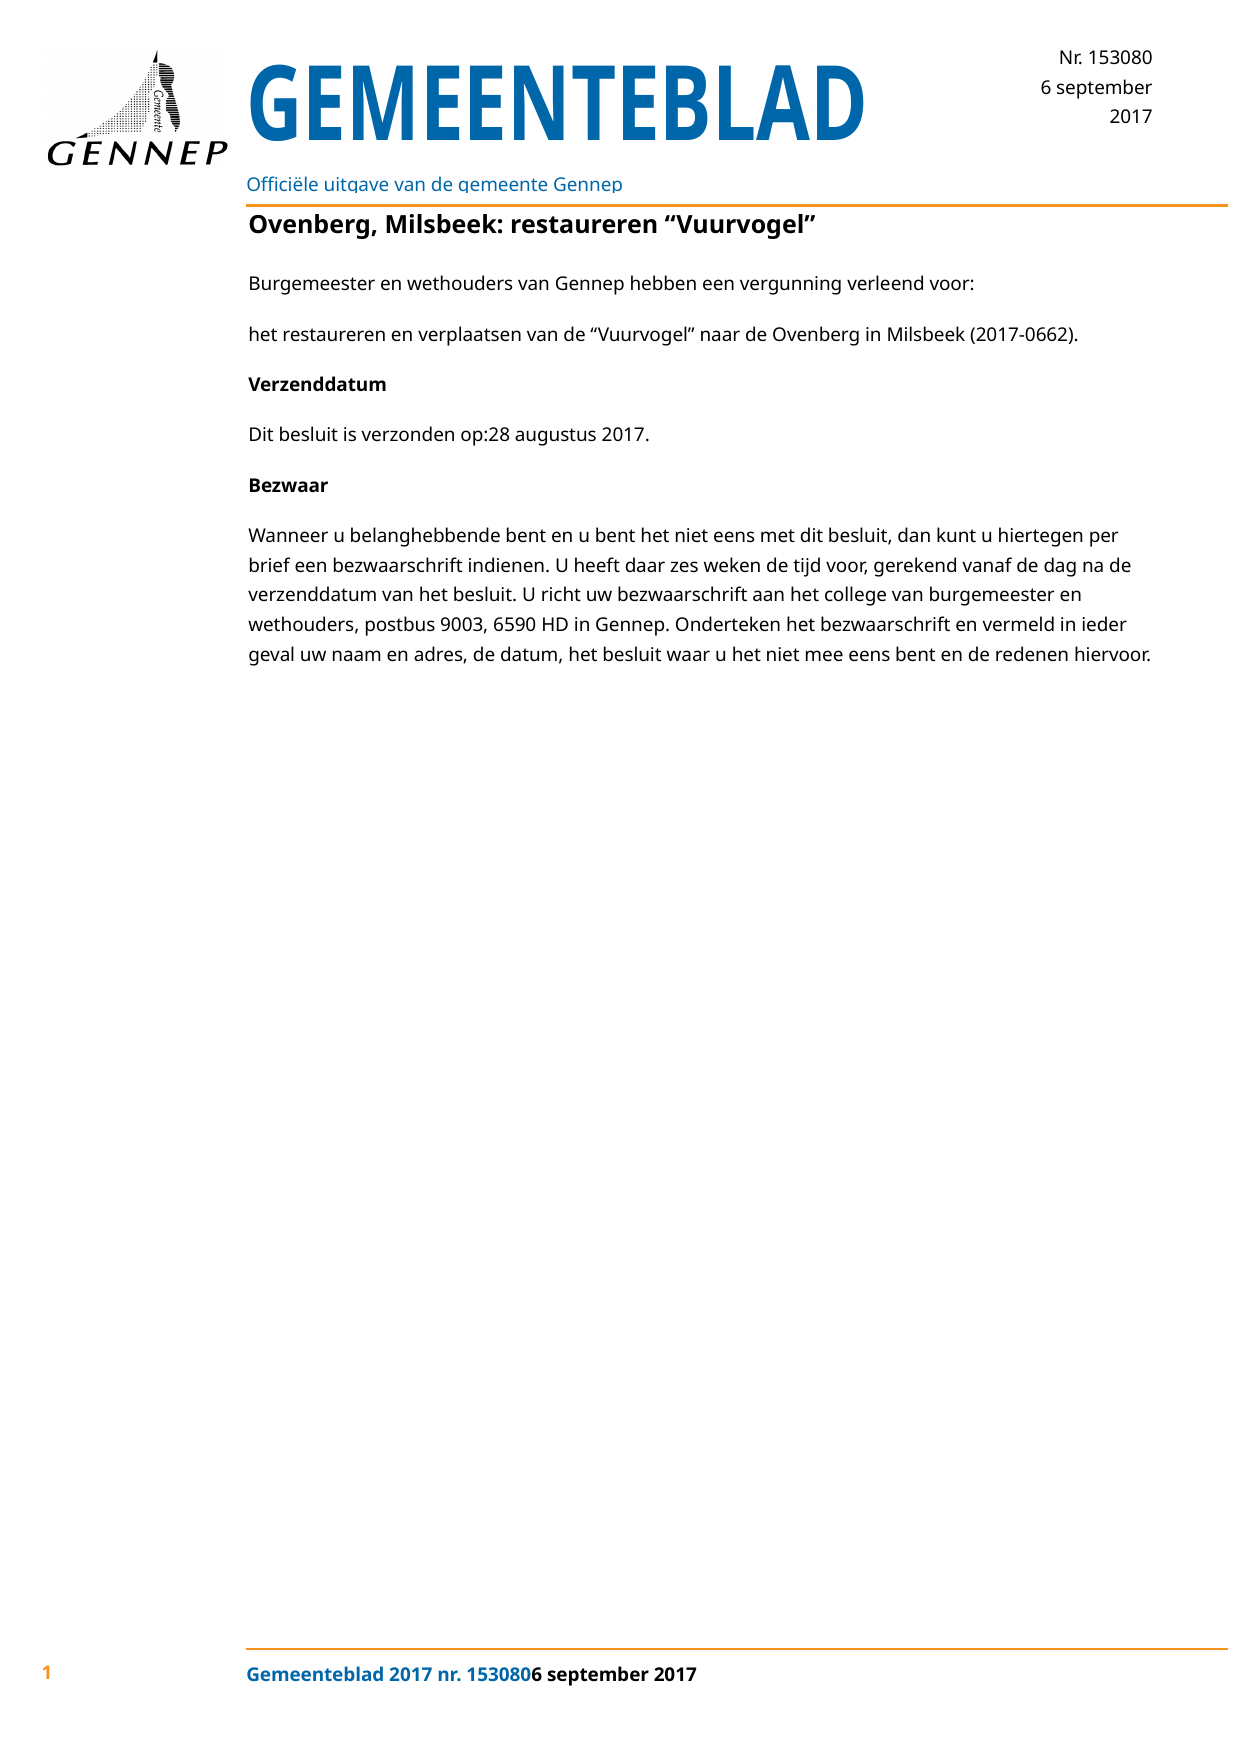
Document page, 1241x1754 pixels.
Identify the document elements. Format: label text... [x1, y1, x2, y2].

picture [41, 47, 231, 172]
text Bezwaar [248, 472, 1152, 498]
text Dit besluit is verzonden op:28 augustus 2017. [248, 422, 1152, 447]
text Wanneer u belanghebbende bent en u bent het niet eens met dit besluit, dan kunt u hiertegen per brief een bezwaarschrift indienen. U heeft daar zes weken de tijd voor, gerekend vanaf de dag na de verzenddatum van het besluit. U richt uw bezwaarschrift aan het college van burgemeester en wethouders, postbus 9003, 6590 HD in Gennep. Onderteken het bezwaarschrift en vermeld in ieder geval uw naam en adres, de datum, het besluit waar u het niet mee eens bent en de redenen hiervoor. [248, 522, 1152, 666]
text het restaureren en verplaatsen van de “Vuurvogel” naar de Ovenberg in Milsbeek (2017-0662). [248, 321, 1152, 346]
text Verzenddatum [248, 371, 1152, 397]
text Burgemeester en wethouders van Gennep hebben een vergunning verleend voor: [248, 270, 1152, 296]
text Ovenberg, Milsbeek: restaureren “Vuurvogel” [248, 207, 1152, 241]
